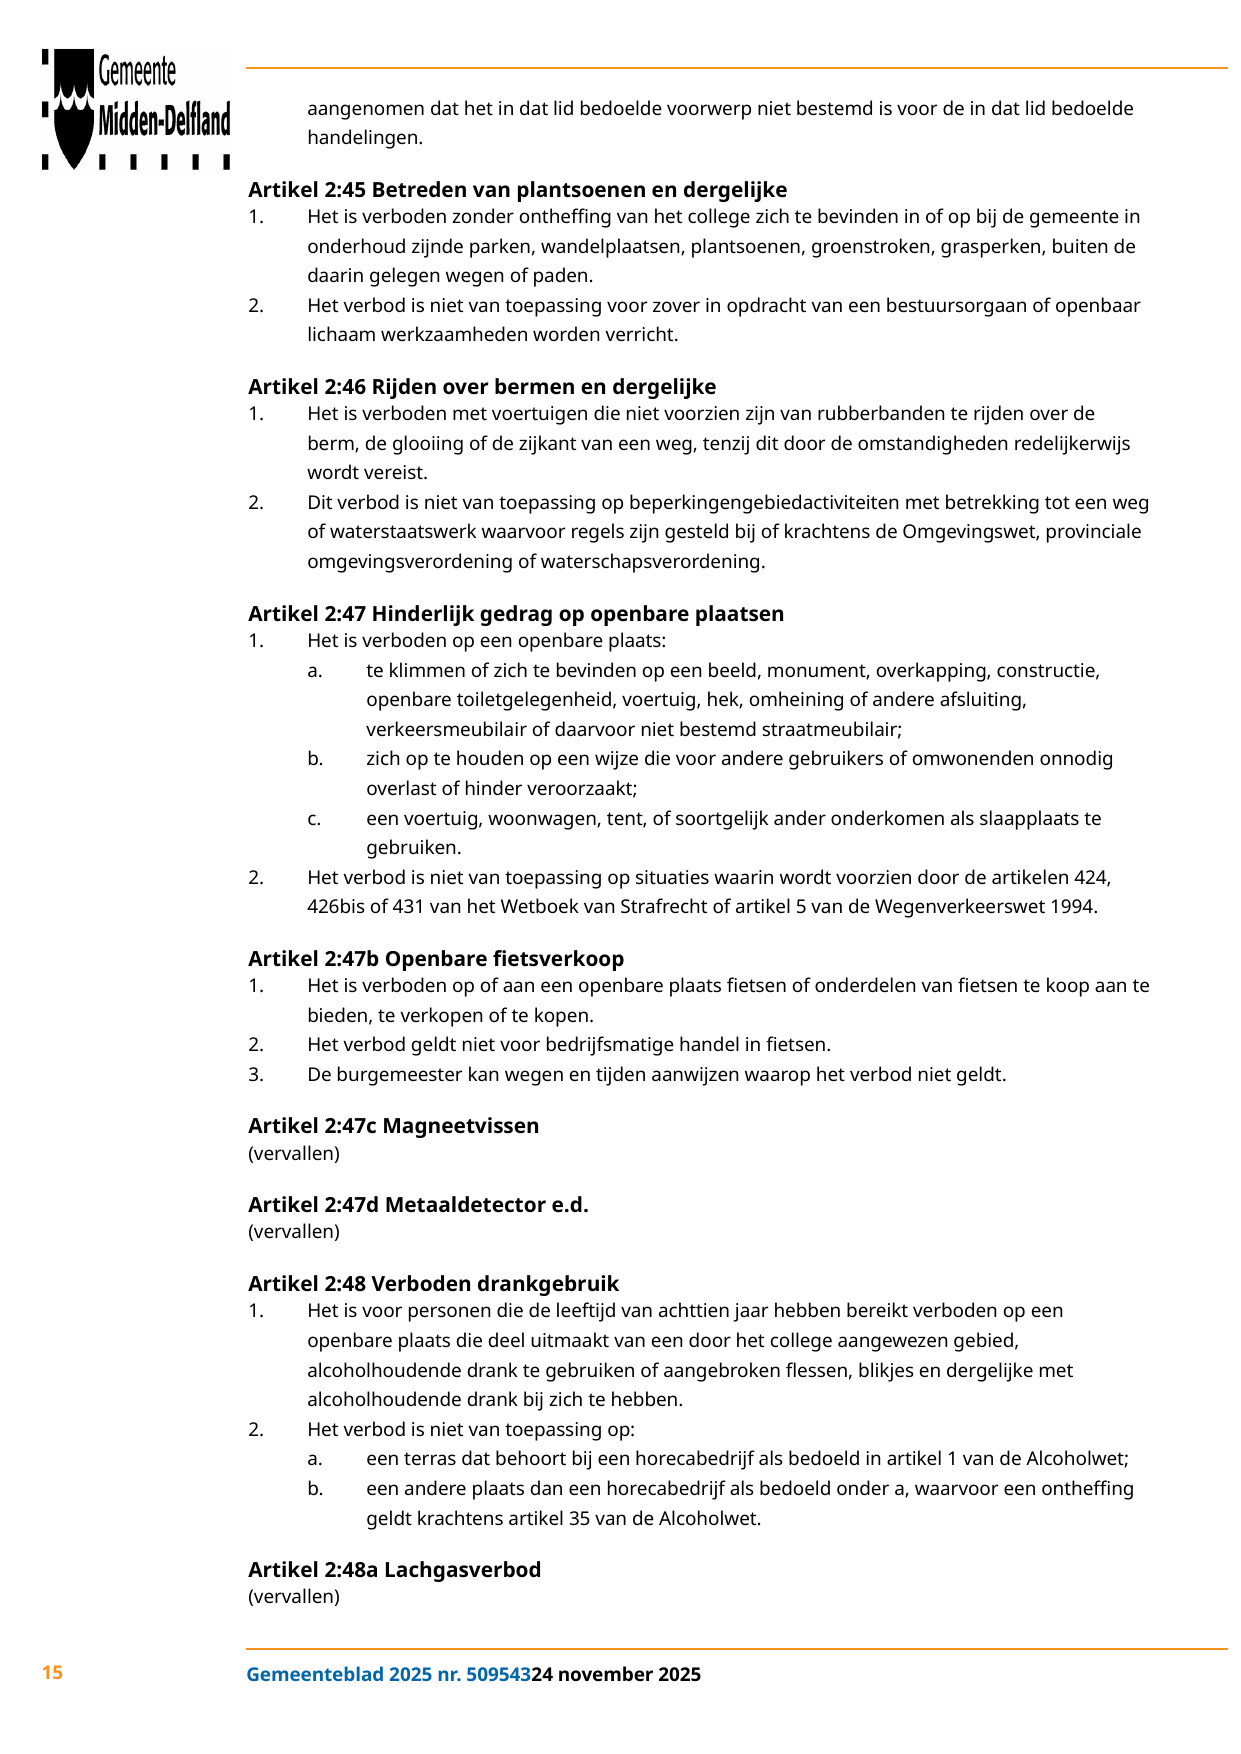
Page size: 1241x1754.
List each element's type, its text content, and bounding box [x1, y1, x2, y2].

text Artikel 2:48 Verboden drankgebruik [248, 1269, 1152, 1298]
text (vervallen) [248, 1583, 1152, 1609]
text Artikel 2:47d Metaaldetector e.d. [248, 1190, 1152, 1219]
list Dit verbod is niet van toepassing op beperkingengebiedactiviteiten met betrekking tot een weg of waterstaatswerk waarvoor regels zijn gesteld bij of krachtens de Omgevingswet, provinciale omgevingsverordening of waterschapsverordening. [248, 489, 1152, 574]
list Het verbod is niet van toepassing op: [248, 1416, 1152, 1442]
text Artikel 2:47 Hinderlijk gedrag op openbare plaatsen [248, 599, 1152, 627]
text Artikel 2:47b Openbare fietsverkoop [248, 944, 1152, 972]
list Het is verboden op een openbare plaats: [248, 627, 1152, 653]
list een terras dat behoort bij een horecabedrijf als bedoeld in artikel 1 van de Alcoholwet; [307, 1446, 1152, 1471]
list De burgemeester kan wegen en tijden aanwijzen waarop het verbod niet geldt. [248, 1061, 1152, 1087]
list Het is verboden op of aan een openbare plaats fietsen of onderdelen van fietsen te koop aan te bieden, te verkopen of te kopen. [248, 972, 1152, 1028]
list Het verbod is niet van toepassing op situaties waarin wordt voorzien door de artikelen 424, 426bis of 431 van het Wetboek van Strafrecht of artikel 5 van de Wegenverkeerswet 1994. [248, 864, 1152, 919]
text Artikel 2:45 Betreden van plantsoenen en dergelijke [248, 175, 1152, 203]
text Artikel 2:47c Magneetvissen [248, 1111, 1152, 1140]
text Artikel 2:48a Lachgasverbod [248, 1555, 1152, 1583]
text (vervallen) [248, 1140, 1152, 1166]
list Het verbod is niet van toepassing voor zover in opdracht van een bestuursorgaan of openbaar lichaam werkzaamheden worden verricht. [248, 292, 1152, 347]
list Het verbod geldt niet voor bedrijfsmatige handel in fietsen. [248, 1031, 1152, 1057]
list zich op te houden op een wijze die voor andere gebruikers of omwonenden onnodig overlast of hinder veroorzaakt; [307, 746, 1152, 801]
picture [41, 47, 231, 172]
list aangenomen dat het in dat lid bedoelde voorwerp niet bestemd is voor de in dat lid bedoelde handelingen. [248, 95, 1152, 150]
list Het is voor personen die de leeftijd van achttien jaar hebben bereikt verboden op een openbare plaats die deel uitmaakt van een door het college aangewezen gebied, alcoholhoudende drank te gebruiken of aangebroken flessen, blikjes en dergelijke met alcoholhoudende drank bij zich te hebben. [248, 1298, 1152, 1412]
text Artikel 2:46 Rijden over bermen en dergelijke [248, 372, 1152, 400]
list Het is verboden met voertuigen die niet voorzien zijn van rubberbanden te rijden over de berm, de glooiing of de zijkant van een weg, tenzij dit door de omstandigheden redelijkerwijs wordt vereist. [248, 400, 1152, 485]
list een andere plaats dan een horecabedrijf als bedoeld onder a, waarvoor een ontheffing geldt krachtens artikel 35 van de Alcoholwet. [307, 1475, 1152, 1530]
list een voertuig, woonwagen, tent, of soortgelijk ander onderkomen als slaapplaats te gebruiken. [307, 805, 1152, 860]
list Het is verboden zonder ontheffing van het college zich te bevinden in of op bij de gemeente in onderhoud zijnde parken, wandelplaatsen, plantsoenen, groenstroken, grasperken, buiten de daarin gelegen wegen of paden. [248, 203, 1152, 288]
text (vervallen) [248, 1219, 1152, 1244]
list te klimmen of zich te bevinden op een beeld, monument, overkapping, constructie, openbare toiletgelegenheid, voertuig, hek, omheining of andere afsluiting, verkeersmeubilair of daarvoor niet bestemd straatmeubilair; [307, 657, 1152, 742]
